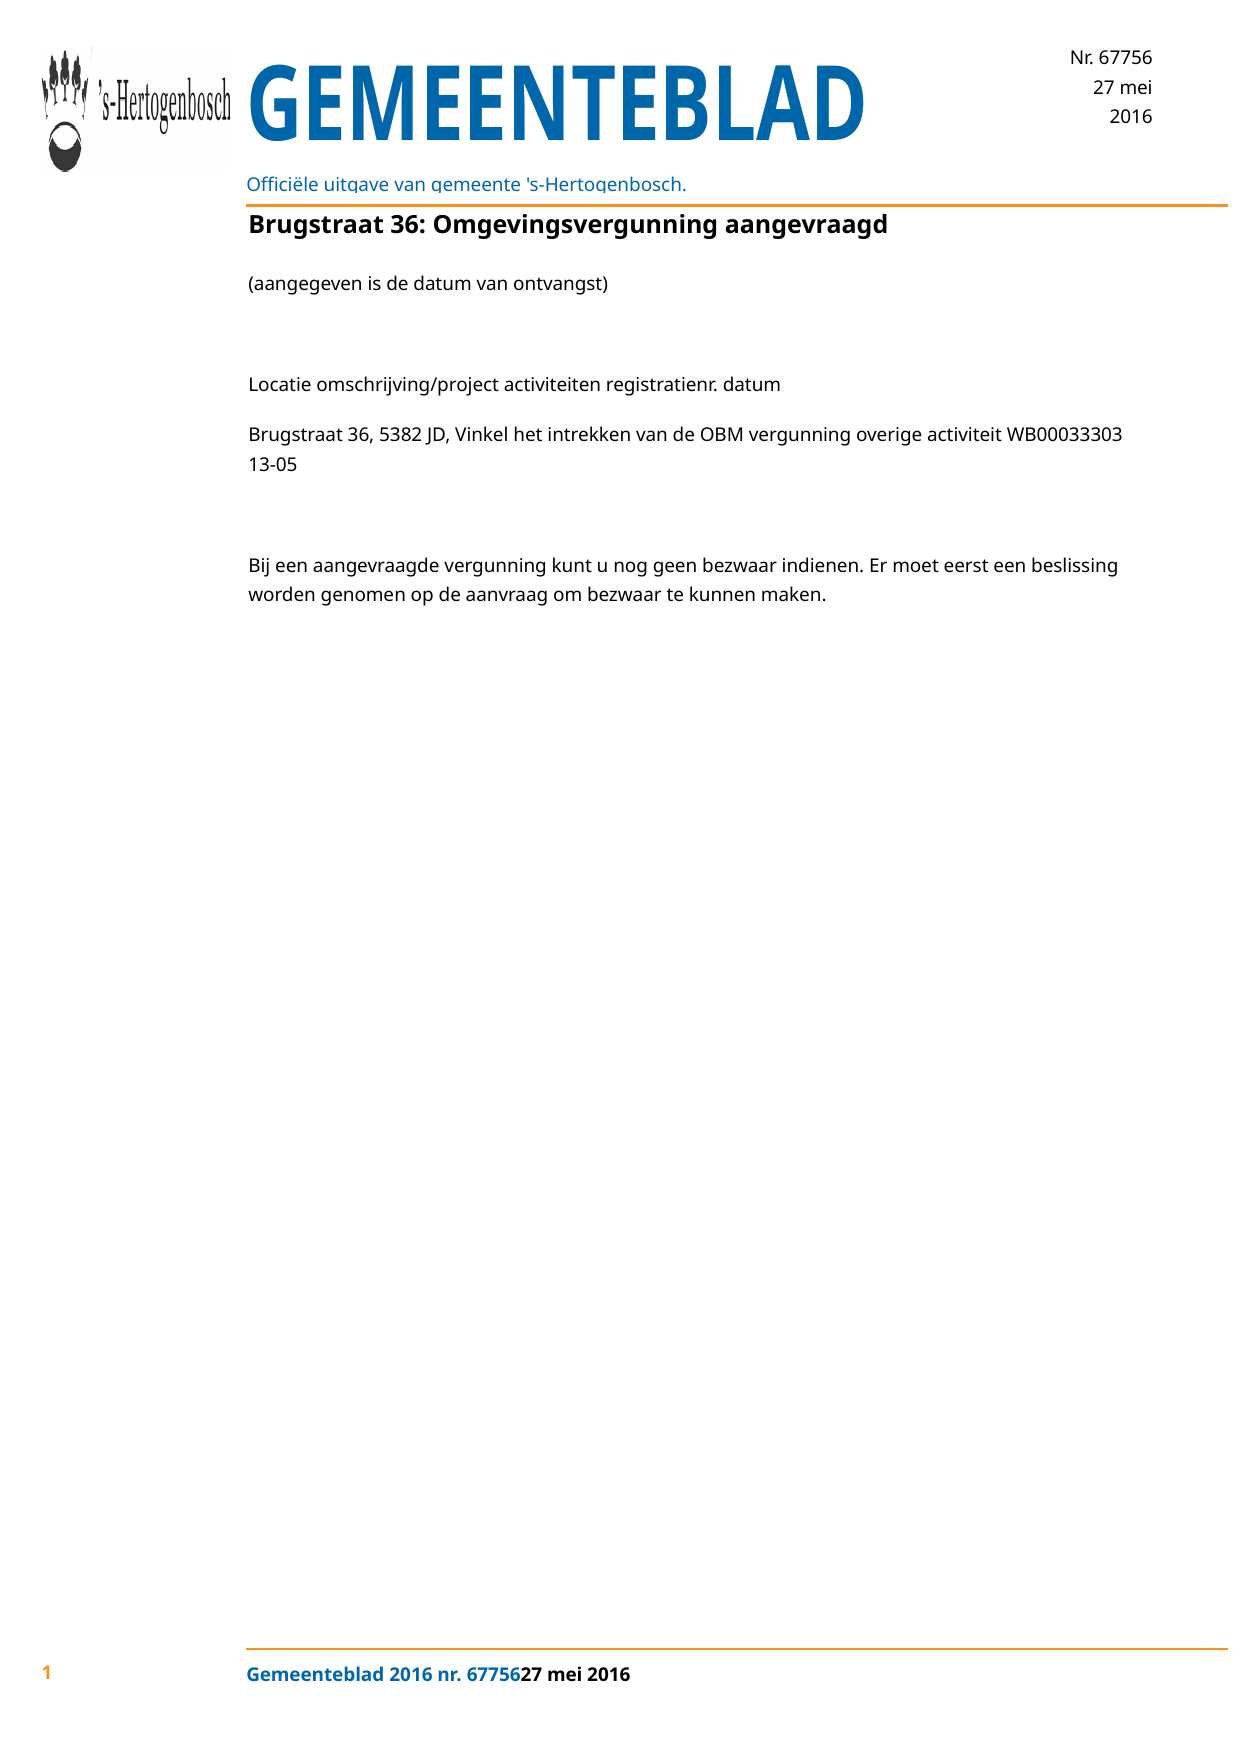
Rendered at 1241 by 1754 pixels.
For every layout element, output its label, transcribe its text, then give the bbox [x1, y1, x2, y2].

picture [41, 47, 231, 172]
text Brugstraat 36, 5382 JD, Vinkel het intrekken van de OBM vergunning overige activiteit WB00033303 13-05 [248, 422, 1152, 477]
text Brugstraat 36: Omgevingsvergunning aangevraagd [248, 207, 1152, 241]
text Bij een aangevraagde vergunning kunt u nog geen bezwaar indienen. Er moet eerst een beslissing worden genomen op de aanvraag om bezwaar te kunnen maken. [248, 552, 1152, 607]
text (aangegeven is de datum van ontvangst) [248, 270, 1152, 296]
text Locatie omschrijving/project activiteiten registratienr. datum [248, 371, 1152, 397]
